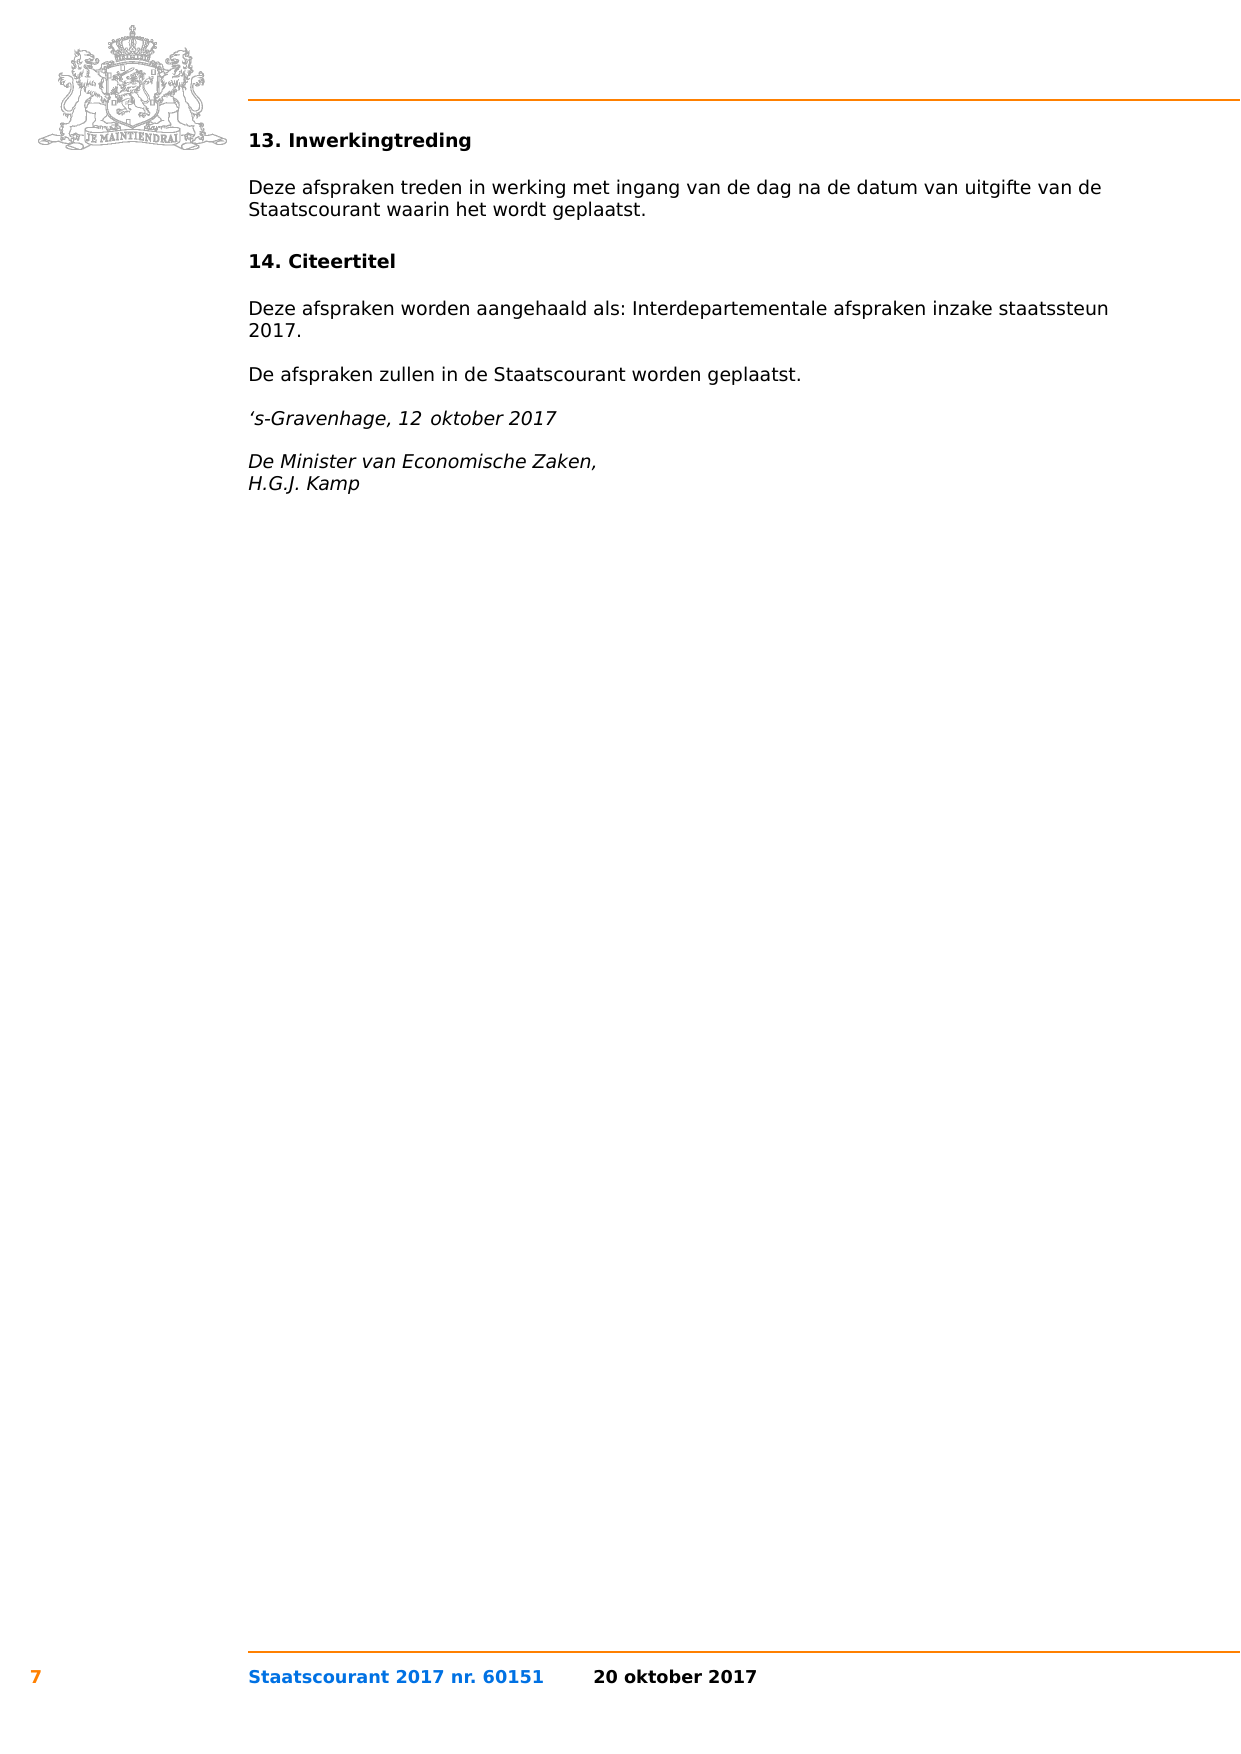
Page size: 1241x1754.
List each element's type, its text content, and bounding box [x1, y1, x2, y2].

picture [38, 25, 227, 150]
subtitle 14. Citeertitel [248, 251, 1163, 273]
text De afspraken zullen in de Staatscourant worden geplaatst. [248, 364, 1163, 386]
text Deze afspraken treden in werking met ingang van de dag na de datum van uitgifte van de Staatscourant waarin het wordt geplaatst. [248, 177, 1163, 221]
text Deze afspraken worden aangehaald als: Interdepartementale afspraken inzake staatssteun 2017. [248, 298, 1163, 342]
text ‘s-Gravenhage, 12 oktober 2017 [248, 407, 1163, 429]
subtitle 13. Inwerkingtreding [248, 130, 1163, 152]
text De Minister van Economische Zaken, H.G.J. Kamp [248, 451, 1163, 495]
